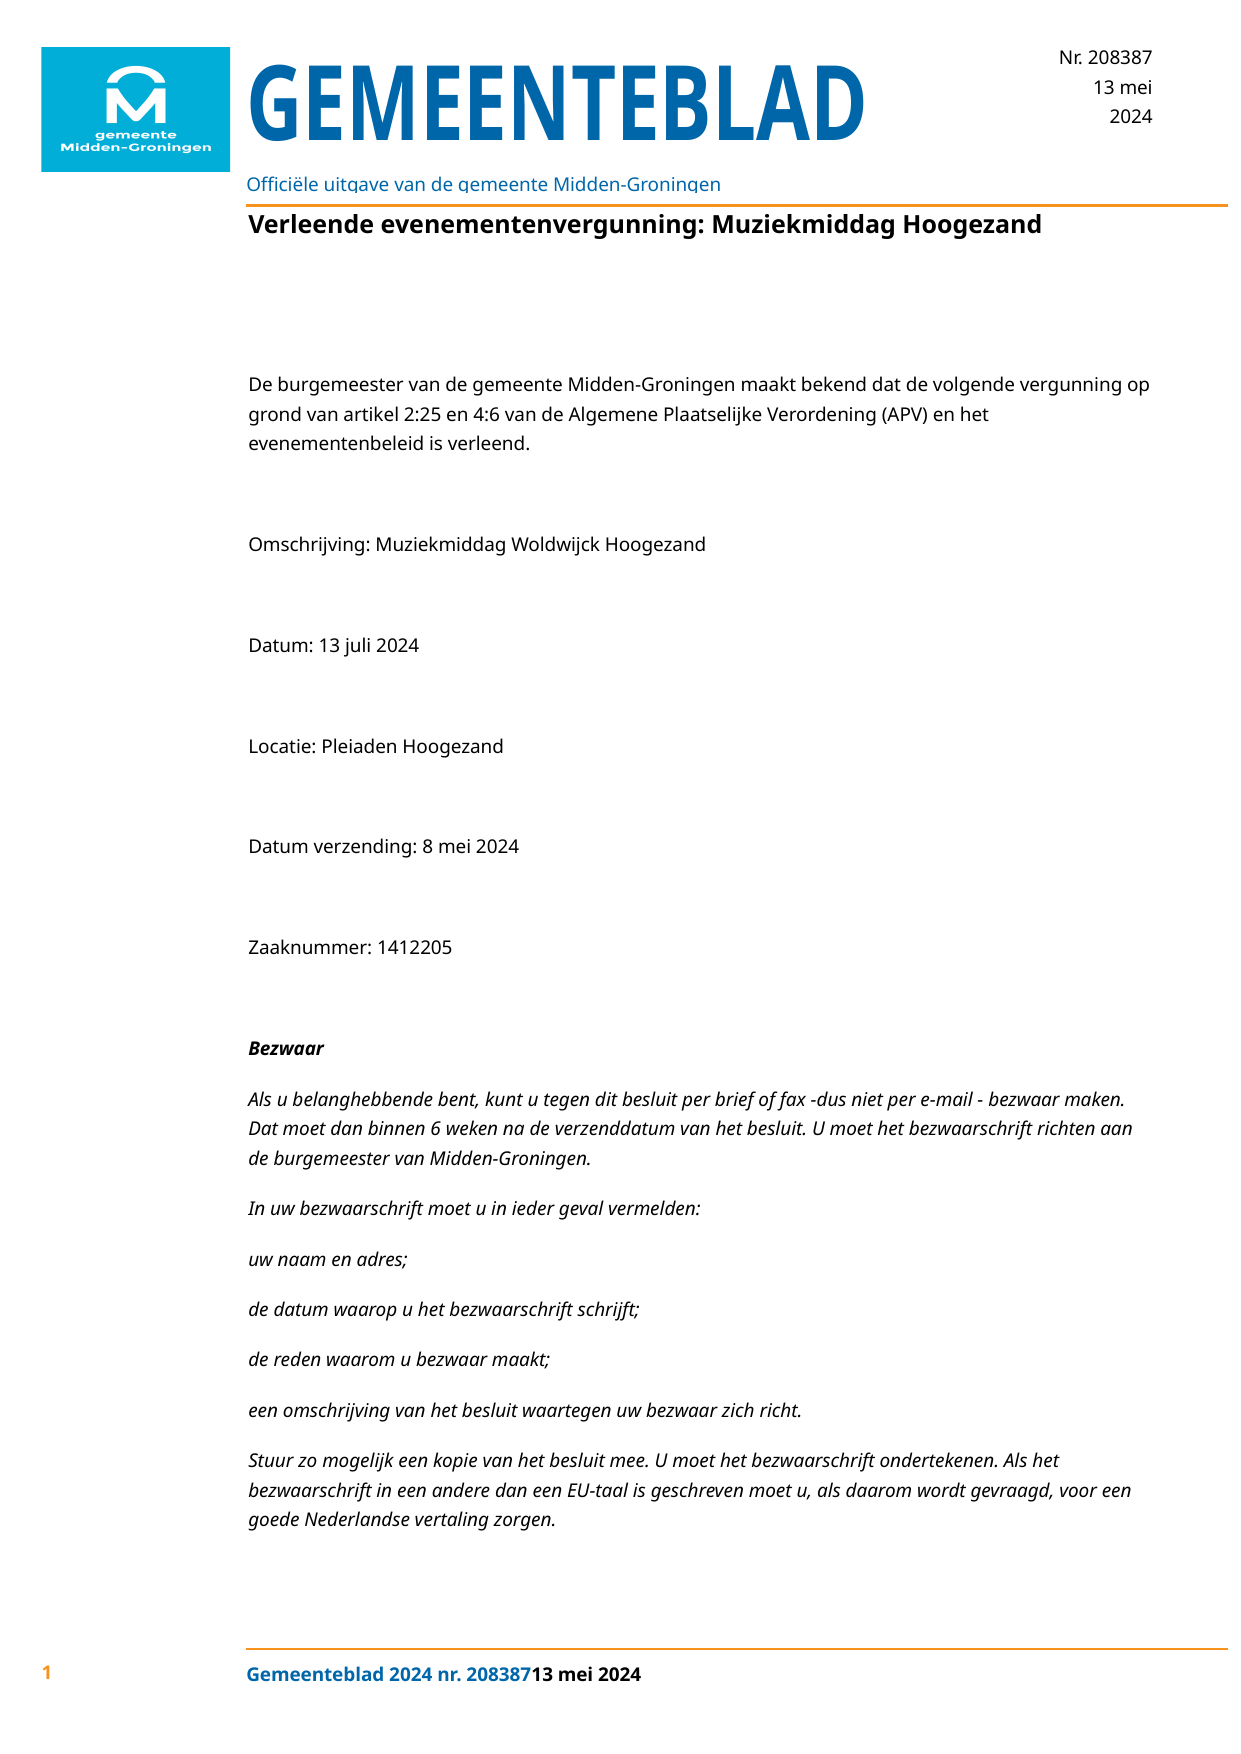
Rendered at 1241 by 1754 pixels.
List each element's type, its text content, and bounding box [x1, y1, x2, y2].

text In uw bezwaarschrift moet u in ieder geval vermelden: [248, 1195, 1152, 1221]
text Datum verzending: 8 mei 2024 [248, 834, 1152, 859]
text een omschrijving van het besluit waartegen uw bezwaar zich richt. [248, 1397, 1152, 1423]
picture [184, 146, 190, 153]
text De burgemeester van de gemeente Midden-Groningen maakt bekend dat de volgende vergunning op grond van artikel 2:25 en 4:6 van de Algemene Plaatselijke Verordening (APV) en het evenementenbeleid is verleend. [248, 371, 1152, 456]
text Bezwaar [248, 1035, 1152, 1061]
picture [108, 66, 164, 82]
text de datum waarop u het bezwaarschrift schrijft; [248, 1296, 1152, 1322]
text uw naam en adres; [248, 1246, 1152, 1271]
text Stuur zo mogelijk een kopie van het besluit mee. U moet het bezwaarschrift ondertekenen. Als het bezwaarschrift in een andere dan een EU-taal is geschreven moet u, als daarom wordt gevraagd, voor een goede Nederlandse vertaling zorgen. [248, 1447, 1152, 1532]
text Als u belanghebbende bent, kunt u tegen dit besluit per brief of fax -dus niet per e-mail - bezwaar maken. Dat moet dan binnen 6 weken na de verzenddatum van het besluit. U moet het bezwaarschrift richten aan de burgemeester van Midden-Groningen. [248, 1086, 1152, 1171]
text Zaaknummer: 1412205 [248, 934, 1152, 960]
text Locatie: Pleiaden Hoogezand [248, 733, 1152, 758]
text de reden waarom u bezwaar maakt; [248, 1347, 1152, 1372]
text Verleende evenementenvergunning: Muziekmiddag Hoogezand [248, 207, 1152, 241]
picture [107, 89, 165, 122]
text Omschrijving: Muziekmiddag Woldwijck Hoogezand [248, 531, 1152, 557]
text Datum: 13 juli 2024 [248, 632, 1152, 658]
